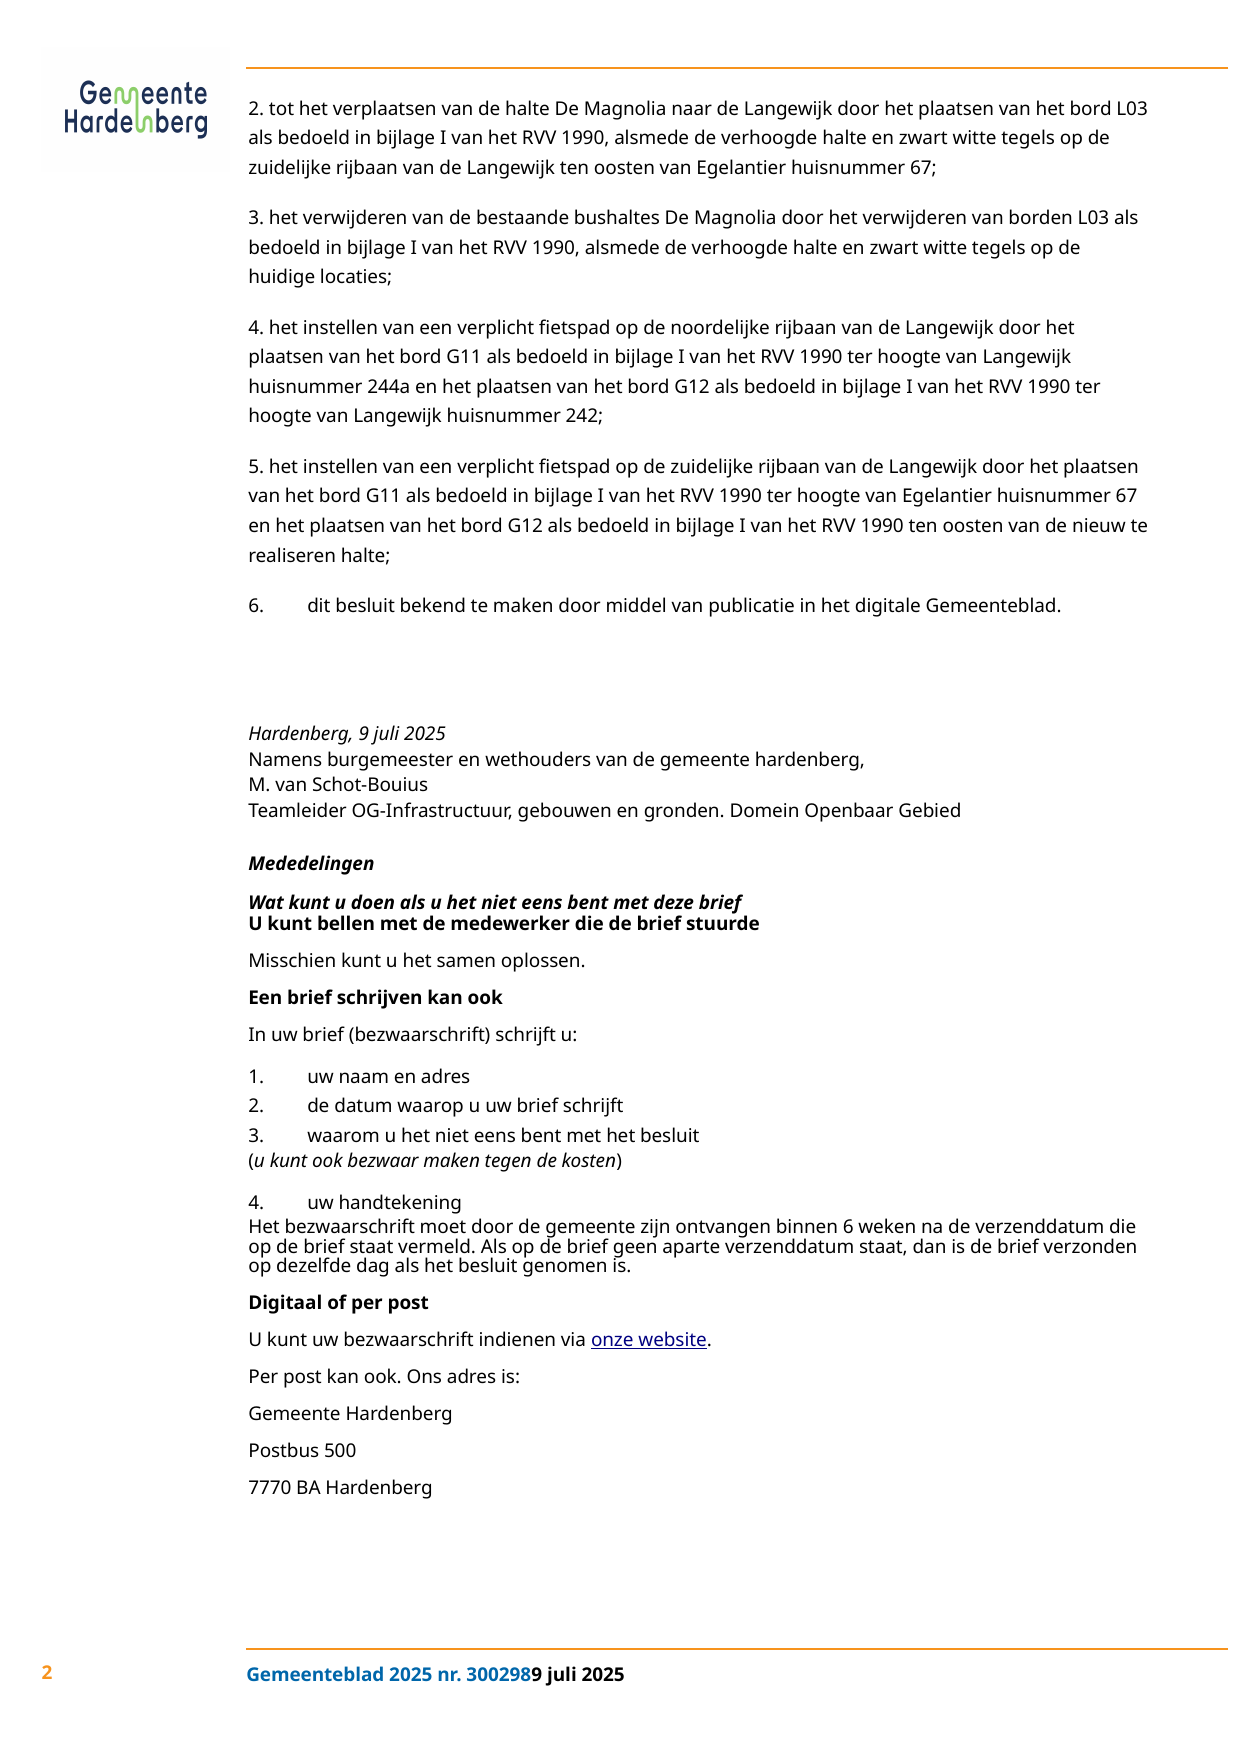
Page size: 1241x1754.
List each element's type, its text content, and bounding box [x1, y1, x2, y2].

text Hardenberg, 9 juli 2025 [248, 720, 1152, 746]
text Wat kunt u doen als u het niet eens bent met deze brief [248, 889, 1152, 915]
picture [41, 47, 231, 172]
list uw naam en adres [248, 1063, 1152, 1089]
list uw handtekening [248, 1189, 1152, 1214]
text 3. het verwijderen van de bestaande bushaltes De Magnolia door het verwijderen van borden L03 als bedoeld in bijlage I van het RVV 1990, alsmede de verhoogde halte en zwart witte tegels op de huidige locaties; [248, 204, 1152, 289]
text Namens burgemeester en wethouders van de gemeente hardenberg, [248, 746, 1152, 772]
text Per post kan ook. Ons adres is: [248, 1368, 1152, 1387]
text Het bezwaarschrift moet door de gemeente zijn ontvangen binnen 6 weken na de verzenddatum die op de brief staat vermeld. Als op de brief geen aparte verzenddatum staat, dan is de brief verzonden op dezelfde dag als het besluit genomen is. [248, 1218, 1152, 1276]
text Mededelingen [248, 850, 1152, 876]
text M. van Schot-Bouius [248, 772, 1152, 797]
text 7770 BA Hardenberg [248, 1479, 1152, 1498]
list waarom u het niet eens bent met het besluit [248, 1122, 1152, 1148]
text Gemeente Hardenberg [248, 1405, 1152, 1424]
list dit besluit bekend te maken door middel van publicatie in het digitale Gemeenteblad. [248, 592, 1152, 618]
text U kunt uw bezwaarschrift indienen via onze website. [248, 1331, 1152, 1350]
text Een brief schrijven kan ook [248, 989, 1152, 1008]
text (u kunt ook bezwaar maken tegen de kosten) [248, 1152, 1152, 1171]
text 5. het instellen van een verplicht fietspad op de zuidelijke rijbaan van de Langewijk door het plaatsen van het bord G11 als bedoeld in bijlage I van het RVV 1990 ter hoogte van Egelantier huisnummer 67 en het plaatsen van het bord G12 als bedoeld in bijlage I van het RVV 1990 ten oosten van de nieuw te realiseren halte; [248, 453, 1152, 568]
text 4. het instellen van een verplicht fietspad op de noordelijke rijbaan van de Langewijk door het plaatsen van het bord G11 als bedoeld in bijlage I van het RVV 1990 ter hoogte van Langewijk huisnummer 244a en het plaatsen van het bord G12 als bedoeld in bijlage I van het RVV 1990 ter hoogte van Langewijk huisnummer 242; [248, 314, 1152, 428]
text In uw brief (bezwaarschrift) schrijft u: [248, 1026, 1152, 1045]
text Teamleider OG-Infrastructuur, gebouwen en gronden. Domein Openbaar Gebied [248, 797, 1152, 823]
text U kunt bellen met de medewerker die de brief stuurde [248, 915, 1152, 934]
text Misschien kunt u het samen oplossen. [248, 952, 1152, 971]
text 2. tot het verplaatsen van de halte De Magnolia naar de Langewijk door het plaatsen van het bord L03 als bedoeld in bijlage I van het RVV 1990, alsmede de verhoogde halte en zwart witte tegels op de zuidelijke rijbaan van de Langewijk ten oosten van Egelantier huisnummer 67; [248, 95, 1152, 180]
text Postbus 500 [248, 1442, 1152, 1461]
text Digitaal of per post [248, 1294, 1152, 1313]
list de datum waarop u uw brief schrijft [248, 1093, 1152, 1118]
